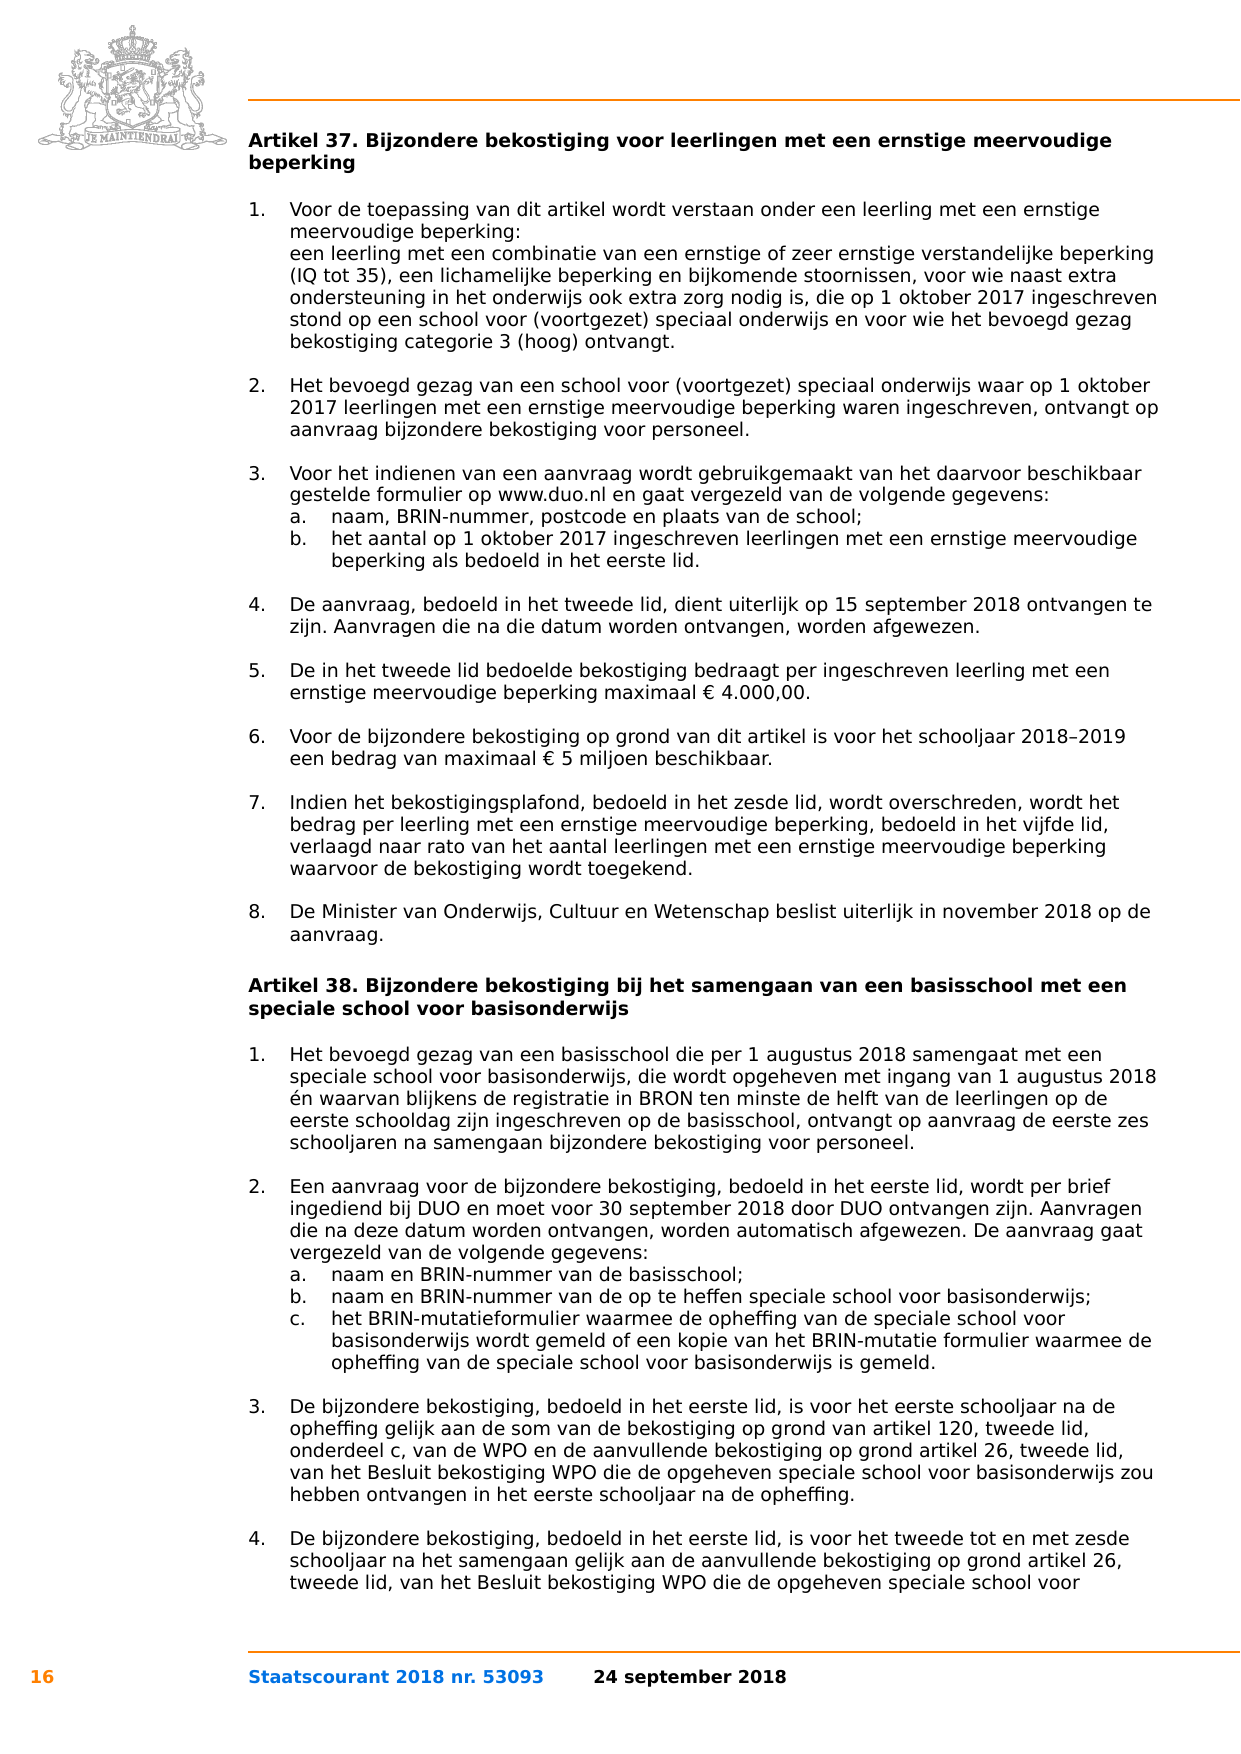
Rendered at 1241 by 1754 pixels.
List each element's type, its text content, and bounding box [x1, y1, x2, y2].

text 4. De bijzondere bekostiging, bedoeld in het eerste lid, is voor het tweede tot en met zesde schooljaar na het samengaan gelijk aan de aanvullende bekostiging op grond artikel 26, tweede lid, van het Besluit bekostiging WPO die de opgeheven speciale school voor [248, 1528, 1163, 1593]
text 1. Het bevoegd gezag van een basisschool die per 1 augustus 2018 samengaat met een speciale school voor basisonderwijs, die wordt opgeheven met ingang van 1 augustus 2018 én waarvan blijkens de registratie in BRON ten minste de helft van de leerlingen op de eerste schooldag zijn ingeschreven op de basisschool, ontvangt op aanvraag de eerste zes schooljaren na samengaan bijzondere bekostiging voor personeel. [248, 1044, 1163, 1154]
text 6. Voor de bijzondere bekostiging op grond van dit artikel is voor het schooljaar 2018–2019 een bedrag van maximaal € 5 miljoen beschikbaar. [248, 726, 1163, 770]
text 3. De bijzondere bekostiging, bedoeld in het eerste lid, is voor het eerste schooljaar na de opheffing gelijk aan de som van de bekostiging op grond van artikel 120, tweede lid, onderdeel c, van de WPO en de aanvullende bekostiging op grond artikel 26, tweede lid, van het Besluit bekostiging WPO die de opgeheven speciale school voor basisonderwijs zou hebben ontvangen in het eerste schooljaar na de opheffing. [248, 1396, 1163, 1506]
text b. naam en BRIN-nummer van de op te heffen speciale school voor basisonderwijs; [289, 1286, 1163, 1308]
text 2. Een aanvraag voor de bijzondere bekostiging, bedoeld in het eerste lid, wordt per brief ingediend bij DUO en moet voor 30 september 2018 door DUO ontvangen zijn. Aanvragen die na deze datum worden ontvangen, worden automatisch afgewezen. De aanvraag gaat vergezeld van de volgende gegevens: [248, 1176, 1163, 1264]
text 5. De in het tweede lid bedoelde bekostiging bedraagt per ingeschreven leerling met een ernstige meervoudige beperking maximaal € 4.000,00. [248, 660, 1163, 704]
text 1. Voor de toepassing van dit artikel wordt verstaan onder een leerling met een ernstige meervoudige beperking: [248, 199, 1163, 243]
text a. naam, BRIN-nummer, postcode en plaats van de school; [289, 506, 1163, 528]
text 7. Indien het bekostigingsplafond, bedoeld in het zesde lid, wordt overschreden, wordt het bedrag per leerling met een ernstige meervoudige beperking, bedoeld in het vijfde lid, verlaagd naar rato van het aantal leerlingen met een ernstige meervoudige beperking waarvoor de bekostiging wordt toegekend. [248, 792, 1163, 879]
text een leerling met een combinatie van een ernstige of zeer ernstige verstandelijke beperking (IQ tot 35), een lichamelijke beperking en bijkomende stoornissen, voor wie naast extra ondersteuning in het onderwijs ook extra zorg nodig is, die op 1 oktober 2017 ingeschreven stond op een school voor (voortgezet) speciaal onderwijs en voor wie het bevoegd gezag bekostiging categorie 3 (hoog) ontvangt. [289, 243, 1163, 353]
subtitle Artikel 38. Bijzondere bekostiging bij het samengaan van een basisschool met een speciale school voor basisonderwijs [248, 975, 1163, 1019]
text 8. De Minister van Onderwijs, Cultuur en Wetenschap beslist uiterlijk in november 2018 op de aanvraag. [248, 901, 1163, 945]
text 4. De aanvraag, bedoeld in het tweede lid, dient uiterlijk op 15 september 2018 ontvangen te zijn. Aanvragen die na die datum worden ontvangen, worden afgewezen. [248, 594, 1163, 638]
text 3. Voor het indienen van een aanvraag wordt gebruikgemaakt van het daarvoor beschikbaar gestelde formulier op www.duo.nl en gaat vergezeld van de volgende gegevens: [248, 462, 1163, 506]
picture [38, 25, 227, 150]
subtitle Artikel 37. Bijzondere bekostiging voor leerlingen met een ernstige meervoudige beperking [248, 130, 1163, 174]
text 2. Het bevoegd gezag van een school voor (voortgezet) speciaal onderwijs waar op 1 oktober 2017 leerlingen met een ernstige meervoudige beperking waren ingeschreven, ontvangt op aanvraag bijzondere bekostiging voor personeel. [248, 374, 1163, 441]
text c. het BRIN-mutatieformulier waarmee de opheffing van de speciale school voor basisonderwijs wordt gemeld of een kopie van het BRIN-mutatie formulier waarmee de opheffing van de speciale school voor basisonderwijs is gemeld. [289, 1308, 1163, 1374]
text a. naam en BRIN-nummer van de basisschool; [289, 1264, 1163, 1286]
text b. het aantal op 1 oktober 2017 ingeschreven leerlingen met een ernstige meervoudige beperking als bedoeld in het eerste lid. [289, 528, 1163, 572]
